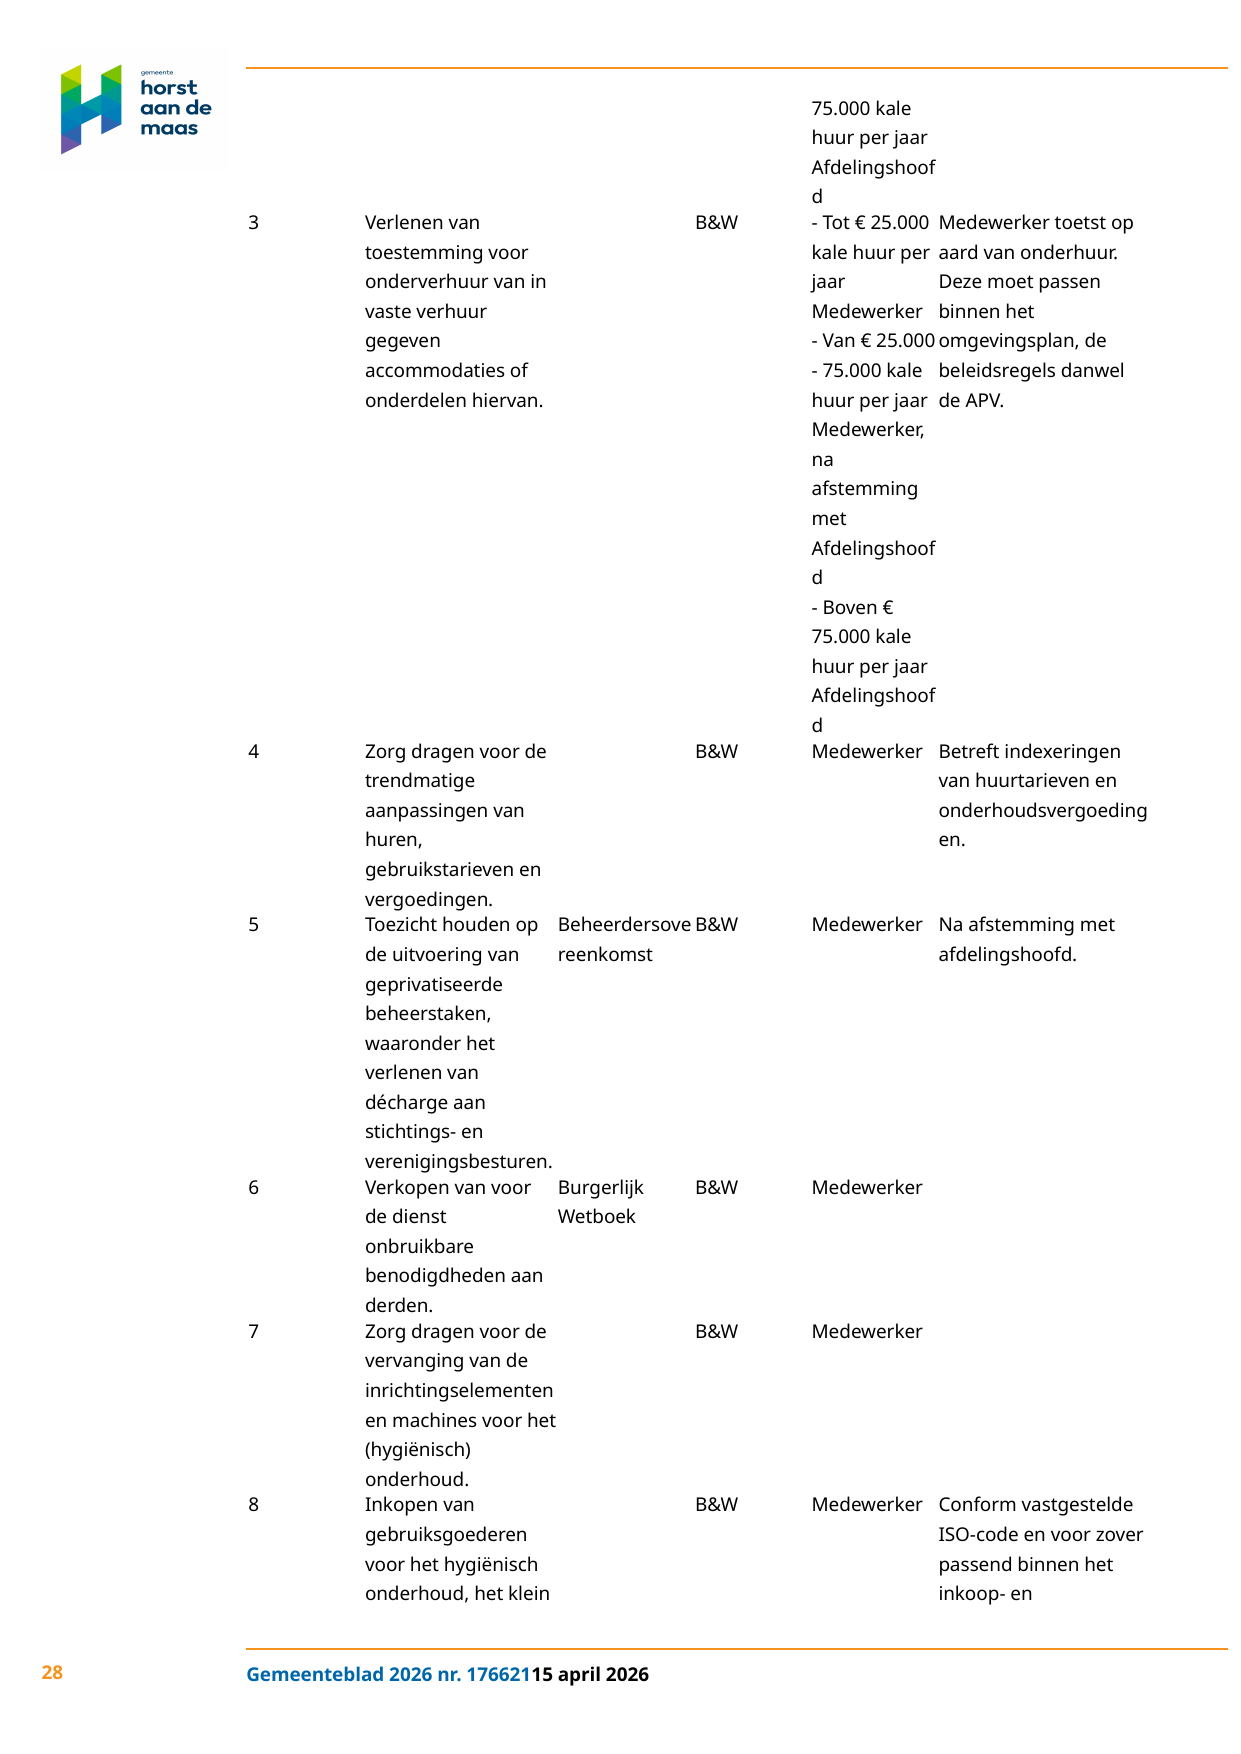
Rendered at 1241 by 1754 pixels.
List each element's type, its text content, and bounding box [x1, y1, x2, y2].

table_cell Zorg dragen voor de vervanging van de inrichtingselementen en machines voor het (hygiënisch) onderhoud. [365, 1318, 558, 1492]
table_cell B&W [695, 1318, 811, 1492]
table_cell Toezicht houden op de uitvoering van geprivatiseerde beheerstaken, waaronder het verlenen van décharge aan stichtings- en verenigingsbesturen. [365, 912, 558, 1174]
table_cell Medewerker [811, 1318, 938, 1492]
table_cell Medewerker [811, 912, 938, 1174]
table_cell [938, 1174, 1152, 1318]
table_cell 8 [248, 1492, 365, 1606]
table_cell [558, 1318, 695, 1492]
table_cell Medewerker [811, 738, 938, 912]
table_cell Betreft indexeringen van huurtarieven en onderhoudsvergoedingen. [938, 738, 1152, 912]
table_cell [695, 95, 811, 209]
table_cell [938, 95, 1152, 209]
table_cell [248, 95, 365, 209]
table_cell Inkopen van gebruiksgoederen voor het hygiënisch onderhoud, het klein [365, 1492, 558, 1606]
table_cell Medewerker toetst op aard van onderhuur. Deze moet passen binnen het omgevingsplan, de beleidsregels danwel de APV. [938, 209, 1152, 738]
table_cell 3 [248, 209, 365, 738]
table_cell Medewerker [811, 1174, 938, 1318]
table_cell 75.000 kale huur per jaar Afdelingshoofd [811, 95, 938, 209]
table_cell [558, 209, 695, 738]
table_cell [558, 738, 695, 912]
table_cell 6 [248, 1174, 365, 1318]
table_cell Conform vastgestelde ISO-code en voor zover passend binnen het inkoop- en [938, 1492, 1152, 1606]
table_cell Verkopen van voor de dienst onbruikbare benodigdheden aan derden. [365, 1174, 558, 1318]
picture [41, 47, 231, 172]
table_cell - Tot € 25.000 kale huur per jaar Medewerker - Van € 25.000 - 75.000 kale huur per jaar Medewerker, na afstemming met Afdelingshoofd - Boven € 75.000 kale huur per jaar Afdelingshoofd [811, 209, 938, 738]
table_cell Beheerdersovereenkomst [558, 912, 695, 1174]
table_cell 4 [248, 738, 365, 912]
table_cell B&W [695, 912, 811, 1174]
table_cell B&W [695, 1174, 811, 1318]
table_cell [558, 1492, 695, 1606]
table_cell [938, 1318, 1152, 1492]
table_cell 5 [248, 912, 365, 1174]
table_cell [558, 95, 695, 209]
table_cell Zorg dragen voor de trendmatige aanpassingen van huren, gebruikstarieven en vergoedingen. [365, 738, 558, 912]
table_cell B&W [695, 738, 811, 912]
table_cell Medewerker [811, 1492, 938, 1606]
table_cell [365, 95, 558, 209]
table_cell 7 [248, 1318, 365, 1492]
table_cell Burgerlijk Wetboek [558, 1174, 695, 1318]
table_cell B&W [695, 209, 811, 738]
table_cell Na afstemming met afdelingshoofd. [938, 912, 1152, 1174]
table_cell Verlenen van toestemming voor onderverhuur van in vaste verhuur gegeven accommodaties of onderdelen hiervan. [365, 209, 558, 738]
table_cell B&W [695, 1492, 811, 1606]
